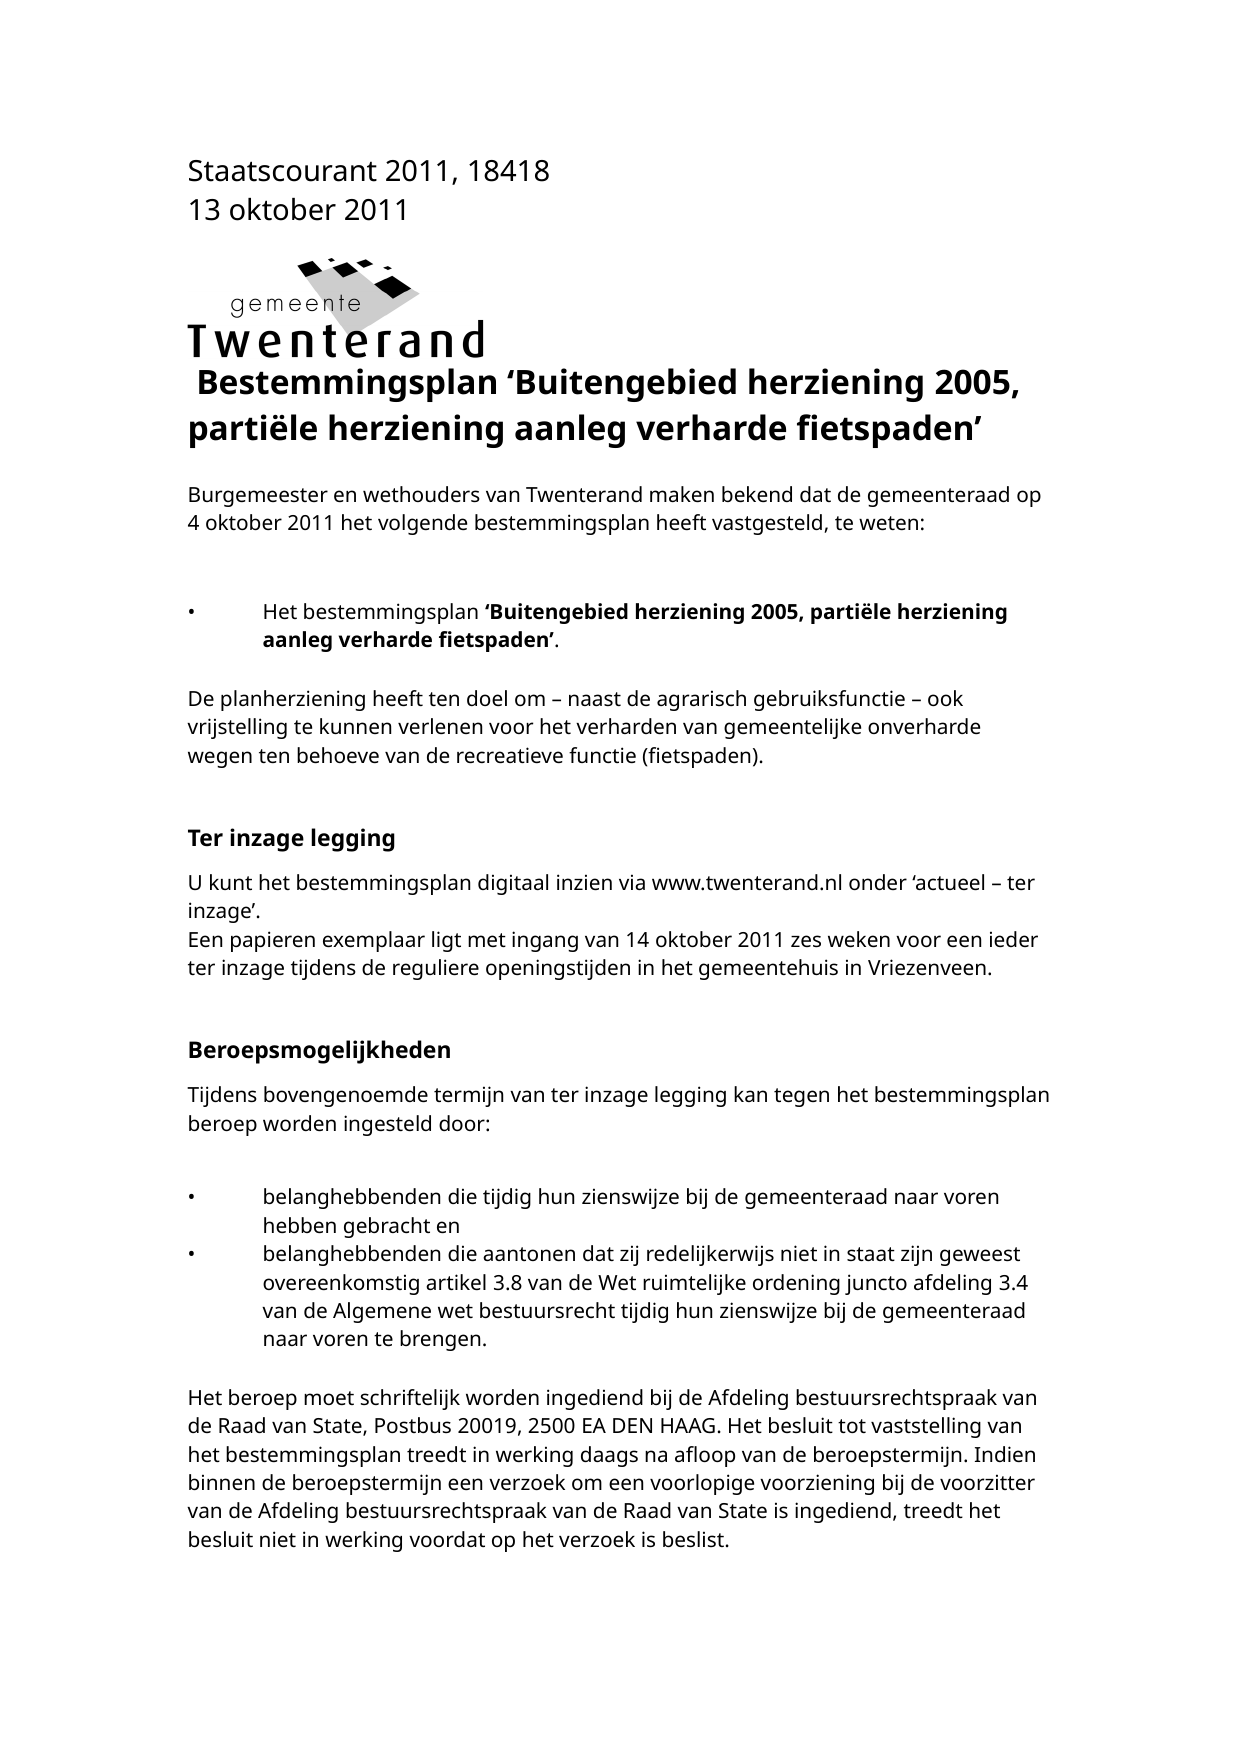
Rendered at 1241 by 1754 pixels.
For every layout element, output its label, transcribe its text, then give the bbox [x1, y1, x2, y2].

text Staatscourant 2011, 18418 [187, 150, 1053, 190]
text Burgemeester en wethouders van Twenterand maken bekend dat de gemeenteraad op 4 oktober 2011 het volgende bestemmingsplan heeft vastgesteld, te weten: [187, 480, 1053, 537]
picture [187, 258, 484, 359]
list Het bestemmingsplan ‘Buitengebied herziening 2005, partiële herziening aanleg verharde fietspaden’. [187, 597, 1053, 654]
subtitle Beroepsmogelijkheden [187, 1034, 1053, 1065]
text De planherziening heeft ten doel om – naast de agrarisch gebruiksfunctie – ook vrijstelling te kunnen verlenen voor het verharden van gemeentelijke onverharde wegen ten behoeve van de recreatieve functie (fietspaden). [187, 684, 1053, 769]
text Het beroep moet schriftelijk worden ingediend bij de Afdeling bestuursrechtspraak van de Raad van State, Postbus 20019, 2500 EA DEN HAAG. Het besluit tot vaststelling van het bestemmingsplan treedt in werking daags na afloop van de beroepstermijn. Indien binnen de beroepstermijn een verzoek om een voorlopige voorziening bij de voorzitter van de Afdeling bestuursrechtspraak van de Raad van State is ingediend, treedt het besluit niet in werking voordat op het verzoek is beslist. [187, 1383, 1053, 1553]
text Tijdens bovengenoemde termijn van ter inzage legging kan tegen het bestemmingsplan beroep worden ingesteld door: [187, 1080, 1053, 1137]
subtitle Bestemmingsplan ‘Buitengebied herziening 2005, partiële herziening aanleg verharde fietspaden’ [187, 271, 1053, 450]
subtitle Ter inzage legging [187, 822, 1053, 853]
text U kunt het bestemmingsplan digitaal inzien via www.twenterand.nl onder ‘actueel – ter inzage’. [187, 868, 1053, 925]
list belanghebbenden die aantonen dat zij redelijkerwijs niet in staat zijn geweest overeenkomstig artikel 3.8 van de Wet ruimtelijke ordening juncto afdeling 3.4 van de Algemene wet bestuursrecht tijdig hun zienswijze bij de gemeenteraad naar voren te brengen. [187, 1239, 1053, 1353]
list belanghebbenden die tijdig hun zienswijze bij de gemeenteraad naar voren hebben gebracht en [187, 1182, 1053, 1239]
text Een papieren exemplaar ligt met ingang van 14 oktober 2011 zes weken voor een ieder ter inzage tijdens de reguliere openingstijden in het gemeentehuis in Vriezenveen. [187, 925, 1053, 982]
text 13 oktober 2011 [187, 190, 1053, 229]
